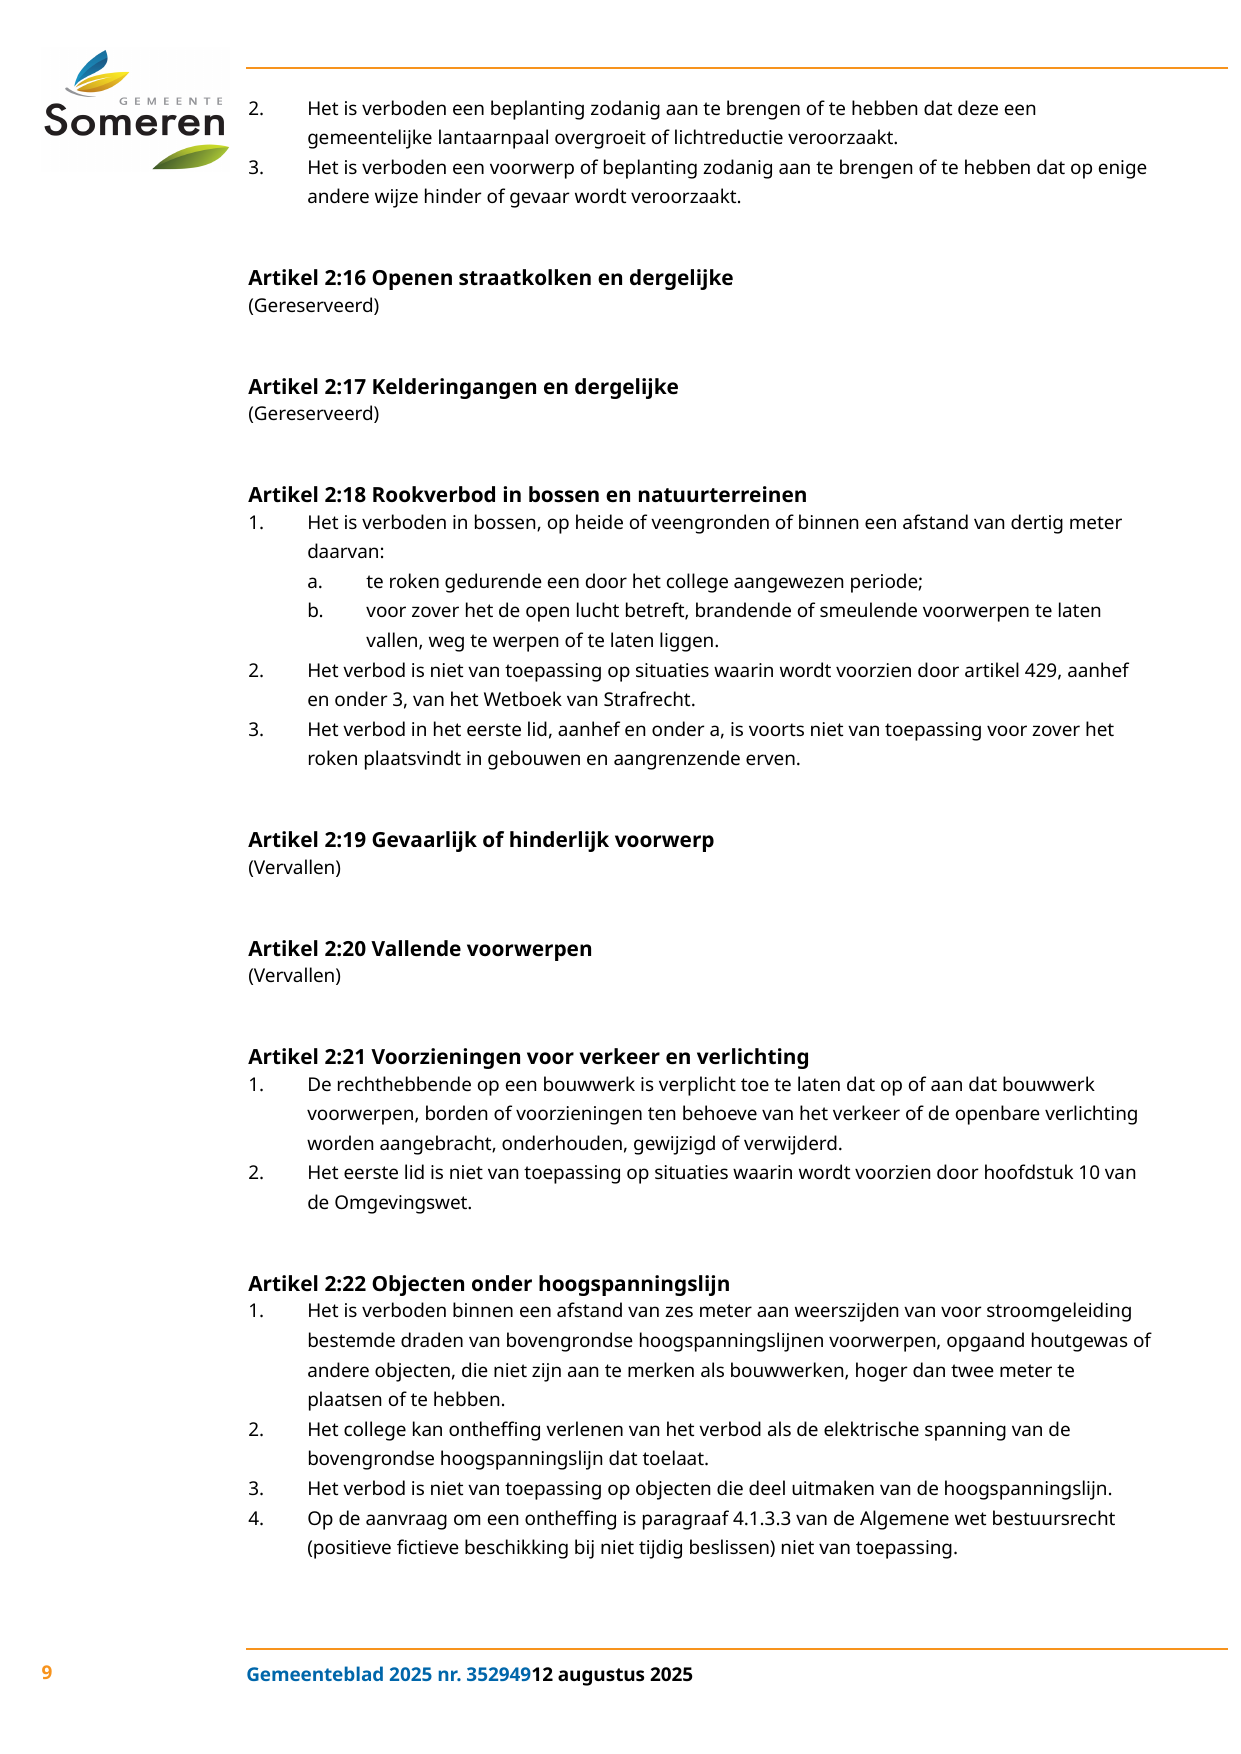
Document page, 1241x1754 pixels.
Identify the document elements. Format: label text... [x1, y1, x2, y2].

list Op de aanvraag om een ontheffing is paragraaf 4.1.3.3 van de Algemene wet bestuursrecht (positieve fictieve beschikking bij niet tijdig beslissen) niet van toepassing. [248, 1505, 1152, 1560]
text Artikel 2:17 Kelderingangen en dergelijke [248, 372, 1152, 400]
list Het verbod is niet van toepassing op situaties waarin wordt voorzien door artikel 429, aanhef en onder 3, van het Wetboek van Strafrecht. [248, 657, 1152, 712]
text Artikel 2:16 Openen straatkolken en dergelijke [248, 263, 1152, 292]
list De rechthebbende op een bouwwerk is verplicht toe te laten dat op of aan dat bouwwerk voorwerpen, borden of voorzieningen ten behoeve van het verkeer of de openbare verlichting worden aangebracht, onderhouden, gewijzigd of verwijderd. [248, 1071, 1152, 1156]
text (Gereserveerd) [248, 292, 1152, 318]
text Artikel 2:21 Voorzieningen voor verkeer en verlichting [248, 1042, 1152, 1071]
text (Vervallen) [248, 962, 1152, 988]
list Het is verboden een beplanting zodanig aan te brengen of te hebben dat deze een gemeentelijke lantaarnpaal overgroeit of lichtreductie veroorzaakt. [248, 95, 1152, 150]
list te roken gedurende een door het college aangewezen periode; [307, 568, 1152, 594]
list Het college kan ontheffing verlenen van het verbod als de elektrische spanning van de bovengrondse hoogspanningslijn dat toelaat. [248, 1416, 1152, 1471]
text Artikel 2:20 Vallende voorwerpen [248, 934, 1152, 962]
list Het is verboden een voorwerp of beplanting zodanig aan te brengen of te hebben dat op enige andere wijze hinder of gevaar wordt veroorzaakt. [248, 154, 1152, 209]
list voor zover het de open lucht betreft, brandende of smeulende voorwerpen te laten vallen, weg te werpen of te laten liggen. [307, 598, 1152, 653]
list Het is verboden binnen een afstand van zes meter aan weerszijden van voor stroomgeleiding bestemde draden van bovengrondse hoogspanningslijnen voorwerpen, opgaand houtgewas of andere objecten, die niet zijn aan te merken als bouwwerken, hoger dan twee meter te plaatsen of te hebben. [248, 1298, 1152, 1412]
list Het verbod in het eerste lid, aanhef en onder a, is voorts niet van toepassing voor zover het roken plaatsvindt in gebouwen en aangrenzende erven. [248, 716, 1152, 771]
text Artikel 2:19 Gevaarlijk of hinderlijk voorwerp [248, 826, 1152, 854]
text (Gereserveerd) [248, 400, 1152, 426]
picture [41, 47, 231, 172]
list Het is verboden in bossen, op heide of veengronden of binnen een afstand van dertig meter daarvan: [248, 509, 1152, 564]
text (Vervallen) [248, 854, 1152, 880]
list Het eerste lid is niet van toepassing op situaties waarin wordt voorzien door hoofdstuk 10 van de Omgevingswet. [248, 1159, 1152, 1215]
list Het verbod is niet van toepassing op objecten die deel uitmaken van de hoogspanningslijn. [248, 1475, 1152, 1501]
text Artikel 2:18 Rookverbod in bossen en natuurterreinen [248, 480, 1152, 509]
text Artikel 2:22 Objecten onder hoogspanningslijn [248, 1269, 1152, 1298]
